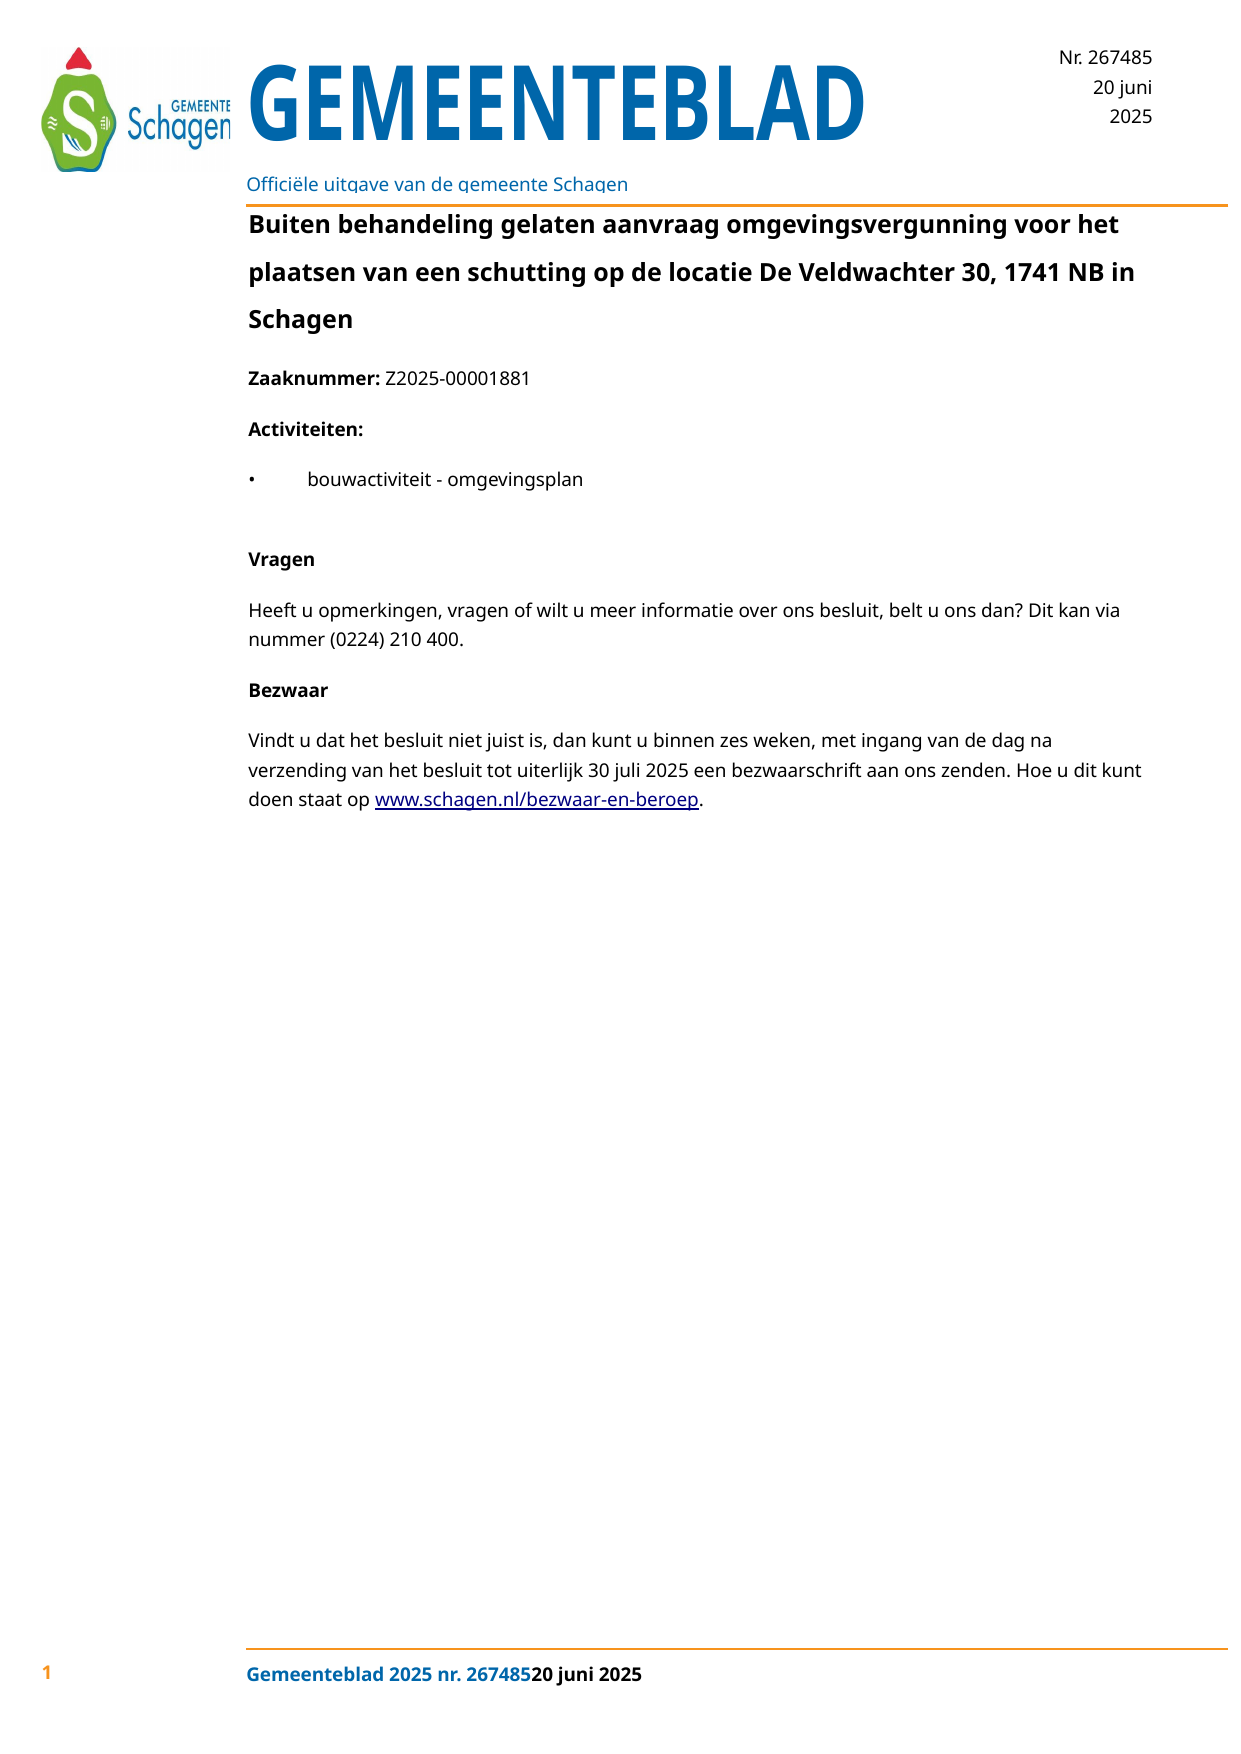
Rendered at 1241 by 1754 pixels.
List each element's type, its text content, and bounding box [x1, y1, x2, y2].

text Activiteiten: [248, 416, 1152, 442]
text Vindt u dat het besluit niet juist is, dan kunt u binnen zes weken, met ingang van de dag na verzending van het besluit tot uiterlijk 30 juli 2025 een bezwaarschrift aan ons zenden. Hoe u dit kunt doen staat op www.schagen.nl/bezwaar-en-beroep. [248, 727, 1152, 812]
text Heeft u opmerkingen, vragen of wilt u meer informatie over ons besluit, belt u ons dan? Dit kan via nummer (0224) 210 400. [248, 597, 1152, 652]
text Vragen [248, 546, 1152, 572]
list bouwactiviteit - omgevingsplan [248, 466, 1152, 492]
text Bezwaar [248, 677, 1152, 702]
text Zaaknummer: Z2025-00001881 [248, 366, 1152, 391]
text Buiten behandeling gelaten aanvraag omgevingsvergunning voor het plaatsen van een schutting op de locatie De Veldwachter 30, 1741 NB in Schagen [248, 207, 1152, 336]
picture [41, 47, 231, 172]
